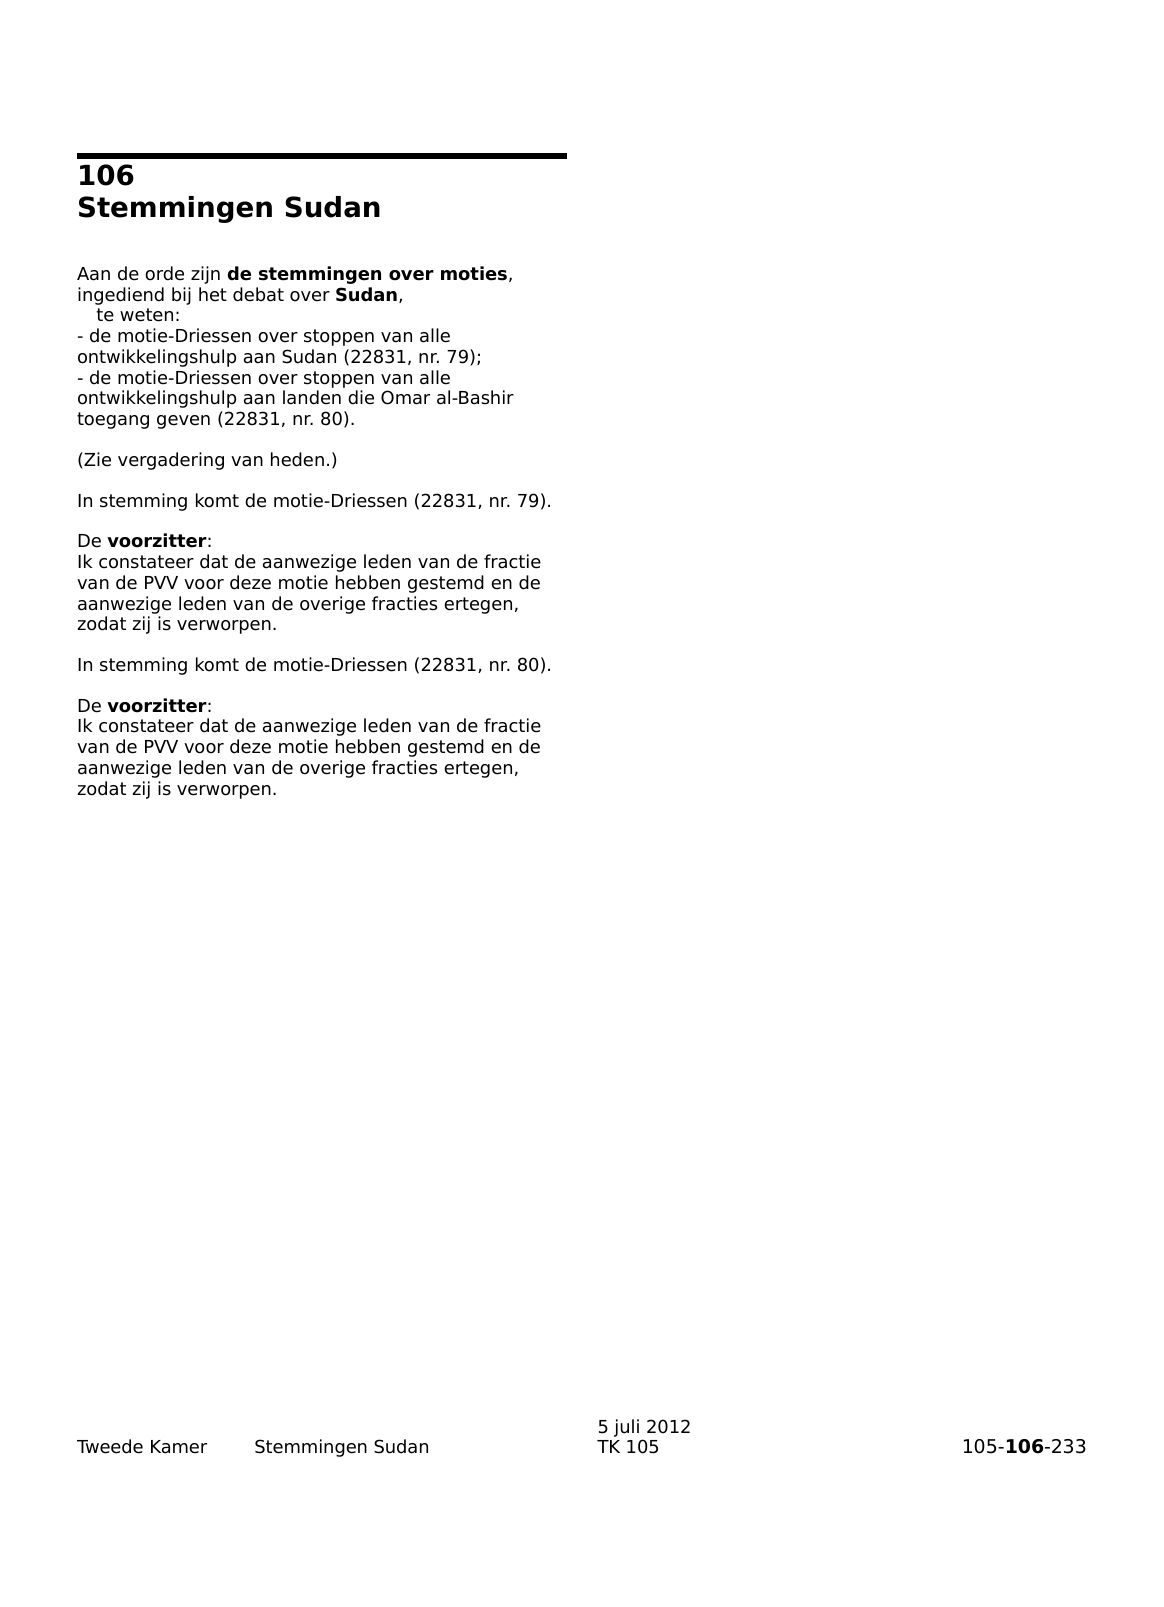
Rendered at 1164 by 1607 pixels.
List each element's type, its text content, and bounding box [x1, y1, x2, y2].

text Ik constateer dat de aanwezige leden van de fractie van de PVV voor deze motie hebben gestemd en de aanwezige leden van de overige fracties ertegen, zodat zij is verworpen. [77, 716, 567, 799]
text De voorzitter: [77, 696, 567, 716]
text - de motie-Driessen over stoppen van alle ontwikkelingshulp aan Sudan (22831, nr. 79); [77, 326, 567, 367]
text (Zie vergadering van heden.) [77, 450, 567, 470]
text De voorzitter: [77, 531, 567, 552]
text Ik constateer dat de aanwezige leden van de fractie van de PVV voor deze motie hebben gestemd en de aanwezige leden van de overige fracties ertegen, zodat zij is verworpen. [77, 552, 567, 635]
text In stemming komt de motie-Driessen (22831, nr. 79). [77, 490, 567, 511]
text In stemming komt de motie-Driessen (22831, nr. 80). [77, 655, 567, 676]
text - de motie-Driessen over stoppen van alle ontwikkelingshulp aan landen die Omar al-Bashir toegang geven (22831, nr. 80). [77, 367, 567, 430]
text Aan de orde zijn de stemmingen over moties, ingediend bij het debat over Sudan, [77, 264, 567, 305]
title 106 Stemmingen Sudan [77, 159, 567, 224]
text te weten: [77, 305, 567, 326]
